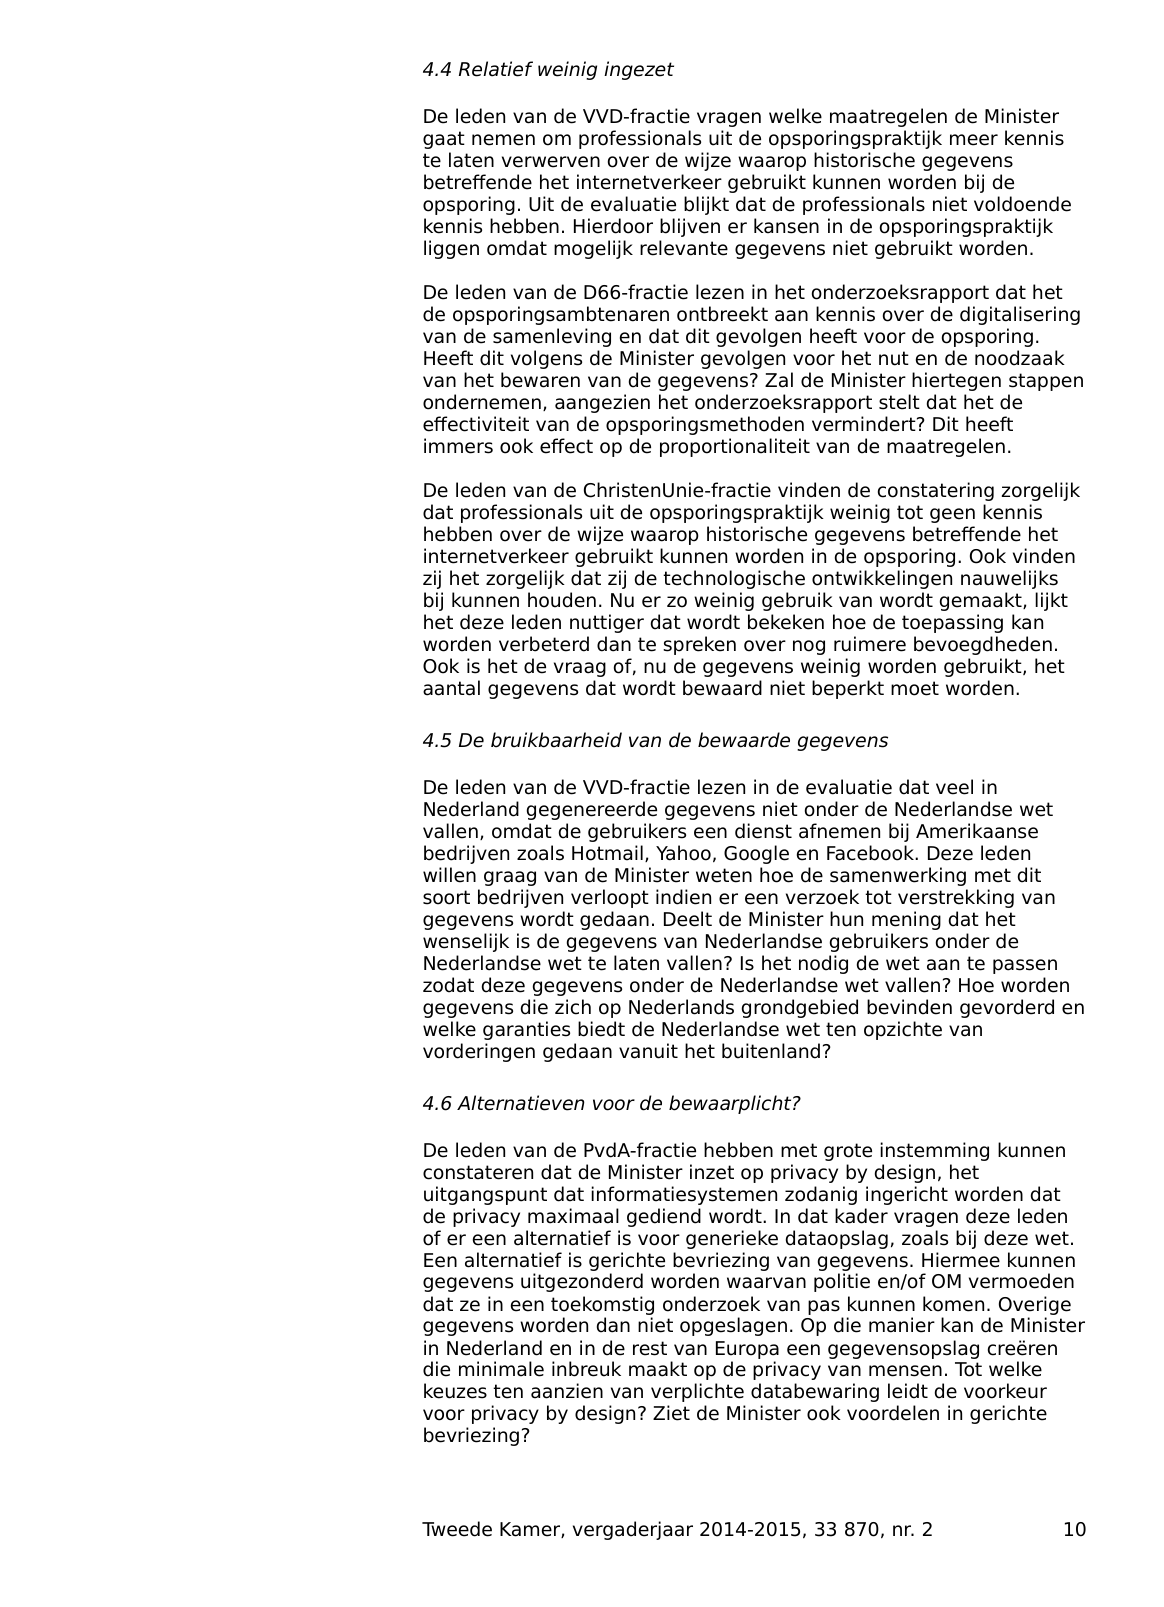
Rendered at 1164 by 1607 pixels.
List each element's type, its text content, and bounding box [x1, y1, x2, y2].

text De leden van de VVD-fractie vragen welke maatregelen de Minister gaat nemen om professionals uit de opsporingspraktijk meer kennis te laten verwerven over de wijze waarop historische gegevens betreffende het internetverkeer gebruikt kunnen worden bij de opsporing. Uit de evaluatie blijkt dat de professionals niet voldoende kennis hebben. Hierdoor blijven er kansen in de opsporingspraktijk liggen omdat mogelijk relevante gegevens niet gebruikt worden. [422, 106, 1087, 260]
subtitle 4.4 Relatief weinig ingezet [422, 59, 1087, 81]
subtitle 4.6 Alternatieven voor de bewaarplicht? [422, 1093, 1087, 1114]
text De leden van de ChristenUnie-fractie vinden de constatering zorgelijk dat professionals uit de opsporingspraktijk weinig tot geen kennis hebben over de wijze waarop historische gegevens betreffende het internetverkeer gebruikt kunnen worden in de opsporing. Ook vinden zij het zorgelijk dat zij de technologische ontwikkelingen nauwelijks bij kunnen houden. Nu er zo weinig gebruik van wordt gemaakt, lijkt het deze leden nuttiger dat wordt bekeken hoe de toepassing kan worden verbeterd dan te spreken over nog ruimere bevoegdheden. Ook is het de vraag of, nu de gegevens weinig worden gebruikt, het aantal gegevens dat wordt bewaard niet beperkt moet worden. [422, 480, 1087, 700]
text De leden van de D66-fractie lezen in het onderzoeksrapport dat het de opsporingsambtenaren ontbreekt aan kennis over de digitalisering van de samenleving en dat dit gevolgen heeft voor de opsporing. Heeft dit volgens de Minister gevolgen voor het nut en de noodzaak van het bewaren van de gegevens? Zal de Minister hiertegen stappen ondernemen, aangezien het onderzoeksrapport stelt dat het de effectiviteit van de opsporingsmethoden vermindert? Dit heeft immers ook effect op de proportionaliteit van de maatregelen. [422, 282, 1087, 458]
subtitle 4.5 De bruikbaarheid van de bewaarde gegevens [422, 730, 1087, 752]
text De leden van de PvdA-fractie hebben met grote instemming kunnen constateren dat de Minister inzet op privacy by design, het uitgangspunt dat informatiesystemen zodanig ingericht worden dat de privacy maximaal gediend wordt. In dat kader vragen deze leden of er een alternatief is voor generieke dataopslag, zoals bij deze wet. Een alternatief is gerichte bevriezing van gegevens. Hiermee kunnen gegevens uitgezonderd worden waarvan politie en/of OM vermoeden dat ze in een toekomstig onderzoek van pas kunnen komen. Overige gegevens worden dan niet opgeslagen. Op die manier kan de Minister in Nederland en in de rest van Europa een gegevensopslag creëren die minimale inbreuk maakt op de privacy van mensen. Tot welke keuzes ten aanzien van verplichte databewaring leidt de voorkeur voor privacy by design? Ziet de Minister ook voordelen in gerichte bevriezing? [422, 1139, 1087, 1447]
text De leden van de VVD-fractie lezen in de evaluatie dat veel in Nederland gegenereerde gegevens niet onder de Nederlandse wet vallen, omdat de gebruikers een dienst afnemen bij Amerikaanse bedrijven zoals Hotmail, Yahoo, Google en Facebook. Deze leden willen graag van de Minister weten hoe de samenwerking met dit soort bedrijven verloopt indien er een verzoek tot verstrekking van gegevens wordt gedaan. Deelt de Minister hun mening dat het wenselijk is de gegevens van Nederlandse gebruikers onder de Nederlandse wet te laten vallen? Is het nodig de wet aan te passen zodat deze gegevens onder de Nederlandse wet vallen? Hoe worden gegevens die zich op Nederlands grondgebied bevinden gevorderd en welke garanties biedt de Nederlandse wet ten opzichte van vorderingen gedaan vanuit het buitenland? [422, 777, 1087, 1063]
